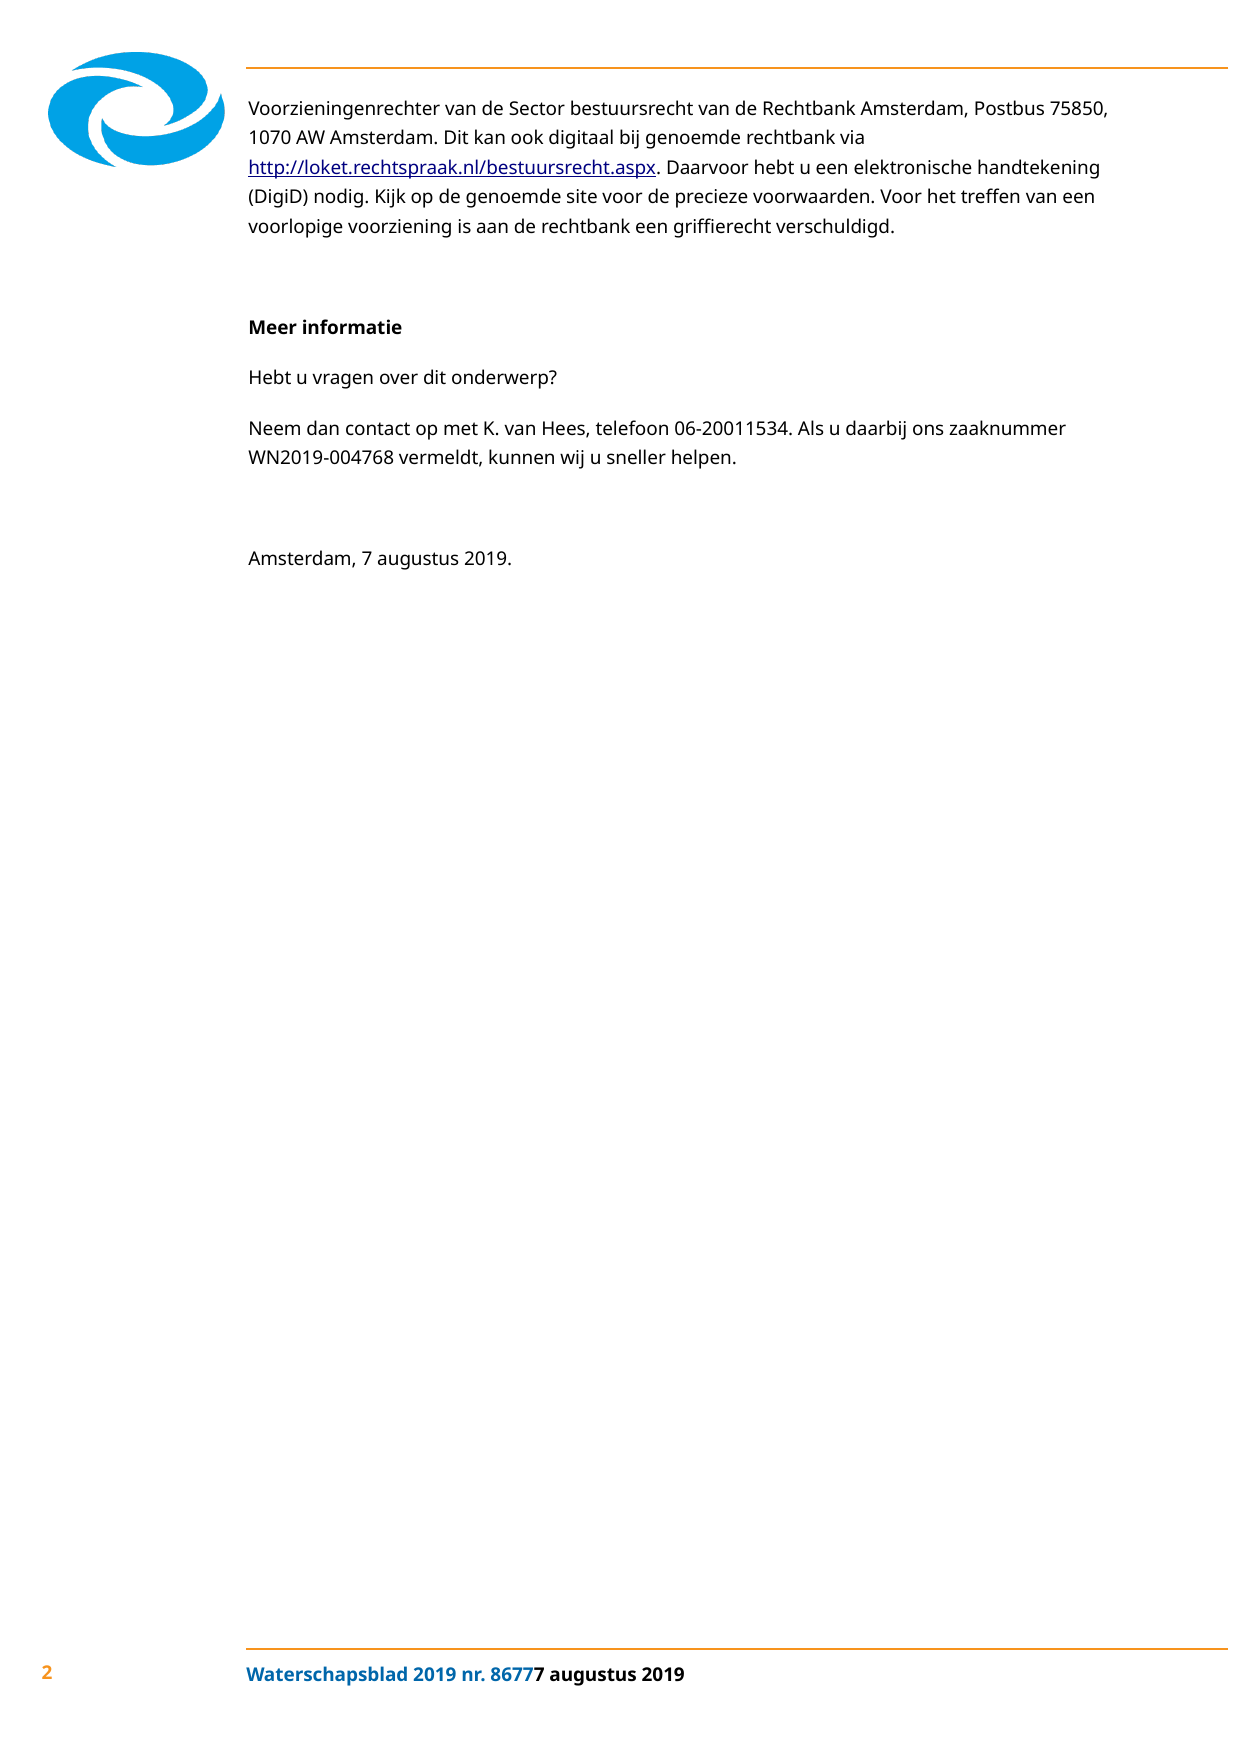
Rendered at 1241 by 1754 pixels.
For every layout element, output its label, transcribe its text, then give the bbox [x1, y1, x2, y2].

text Amsterdam, 7 augustus 2019. [248, 545, 1152, 571]
picture [41, 47, 231, 172]
text Neem dan contact op met K. van Hees, telefoon 06-20011534. Als u daarbij ons zaaknummer WN2019-004768 vermeldt, kunnen wij u sneller helpen. [248, 415, 1152, 470]
text Hebt u vragen over dit onderwerp? [248, 364, 1152, 390]
text Meer informatie [248, 314, 1152, 340]
text Voorzieningenrechter van de Sector bestuursrecht van de Rechtbank Amsterdam, Postbus 75850, 1070 AW Amsterdam. Dit kan ook digitaal bij genoemde rechtbank via http://loket.rechtspraak.nl/bestuursrecht.aspx. Daarvoor hebt u een elektronische handtekening (DigiD) nodig. Kijk op de genoemde site voor de precieze voorwaarden. Voor het treffen van een voorlopige voorziening is aan de rechtbank een griffierecht verschuldigd. [248, 95, 1152, 239]
